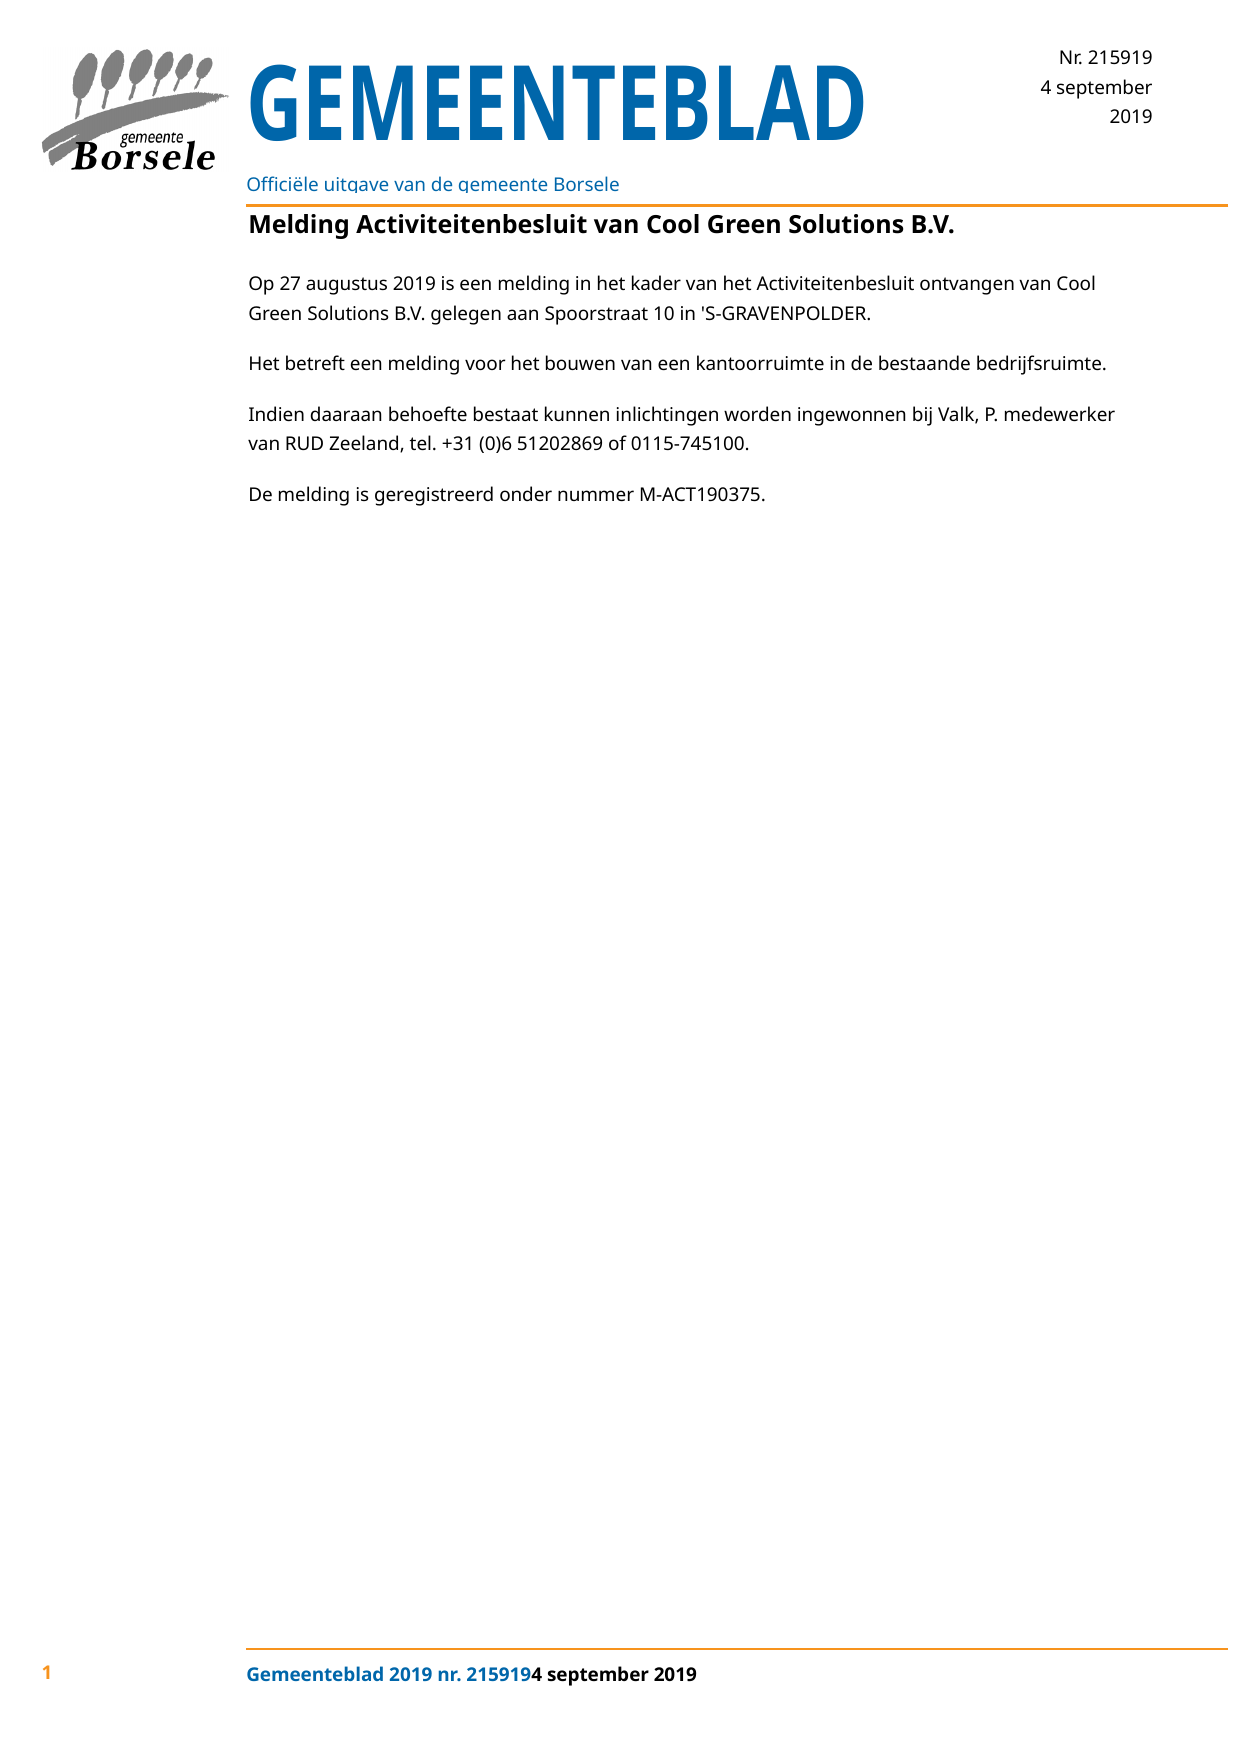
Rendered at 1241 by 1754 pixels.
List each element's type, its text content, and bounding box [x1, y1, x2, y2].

text Het betreft een melding voor het bouwen van een kantoorruimte in de bestaande bedrijfsruimte. [248, 350, 1152, 376]
text Op 27 augustus 2019 is een melding in het kader van het Activiteitenbesluit ontvangen van Cool Green Solutions B.V. gelegen aan Spoorstraat 10 in 'S-GRAVENPOLDER. [248, 270, 1152, 326]
text Melding Activiteitenbesluit van Cool Green Solutions B.V. [248, 207, 1152, 241]
text De melding is geregistreerd onder nummer M-ACT190375. [248, 481, 1152, 506]
picture [41, 47, 231, 172]
text Indien daaraan behoefte bestaat kunnen inlichtingen worden ingewonnen bij Valk, P. medewerker van RUD Zeeland, tel. +31 (0)6 51202869 of 0115-745100. [248, 401, 1152, 456]
